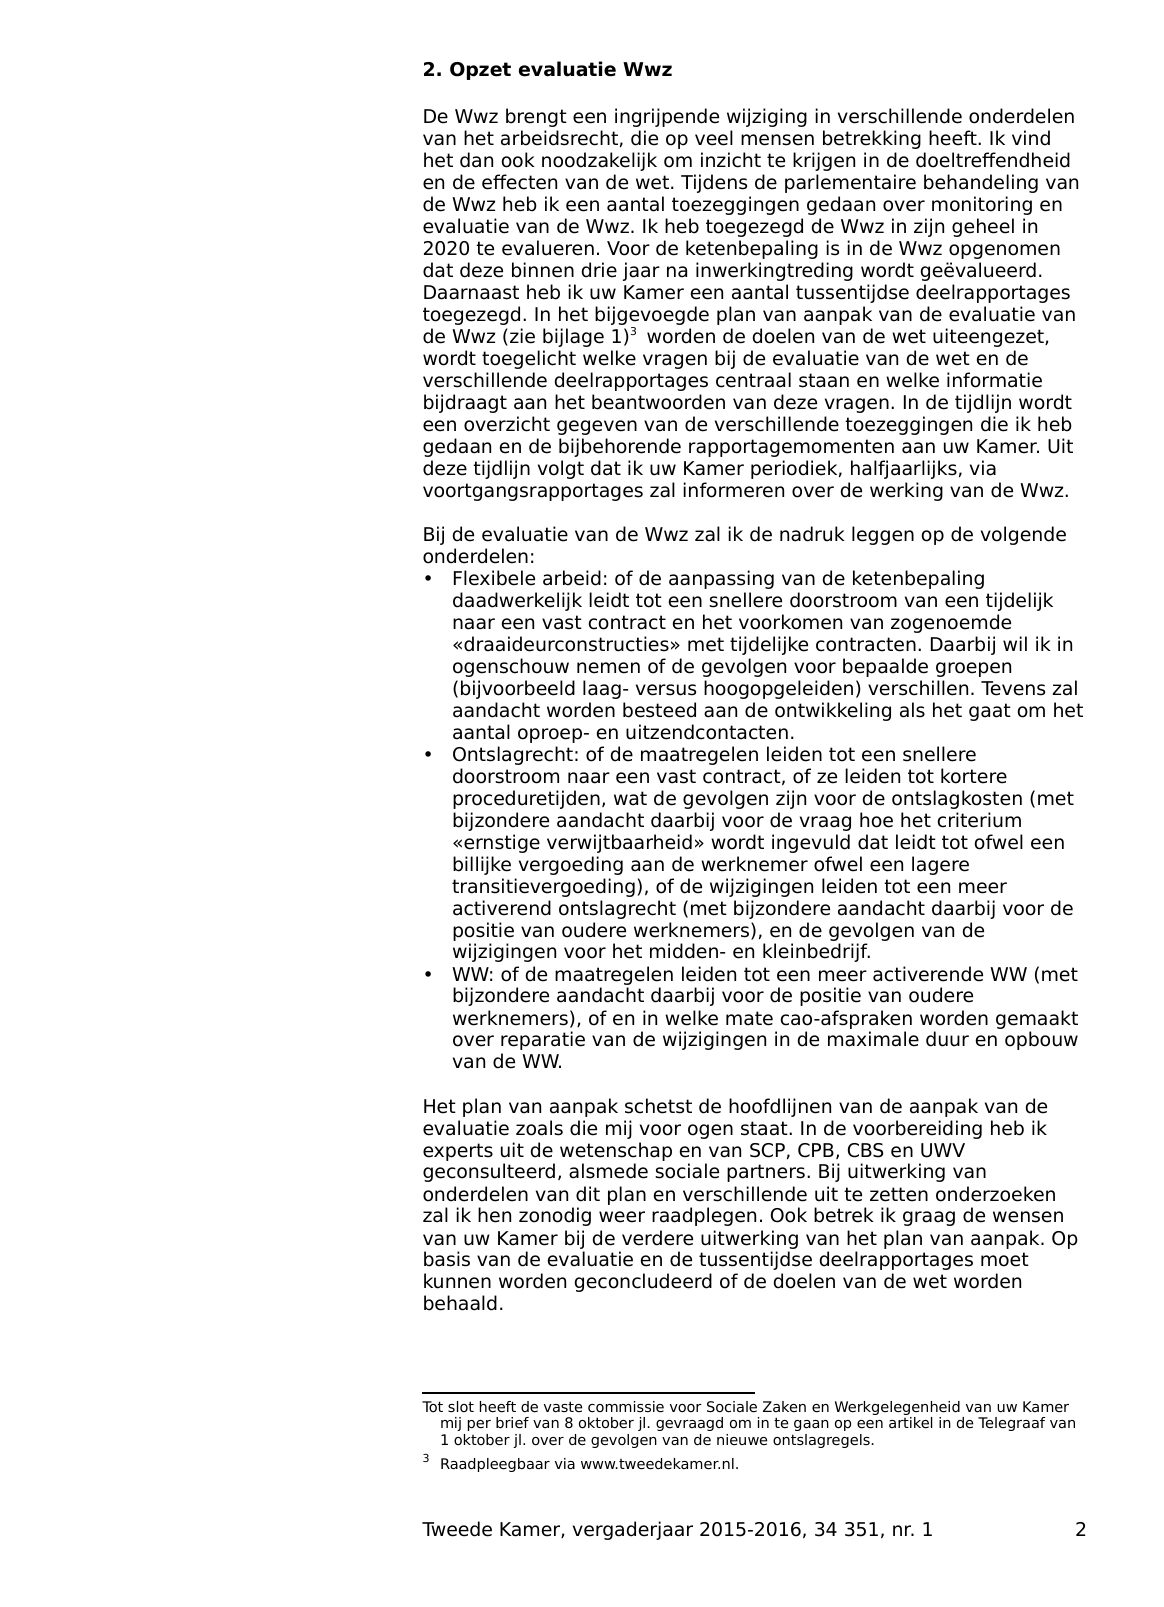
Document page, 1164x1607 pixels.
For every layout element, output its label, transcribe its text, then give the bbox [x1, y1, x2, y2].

text De Wwz brengt een ingrijpende wijziging in verschillende onderdelen van het arbeidsrecht, die op veel mensen betrekking heeft. Ik vind het dan ook noodzakelijk om inzicht te krijgen in de doeltreffendheid en de effecten van de wet. Tijdens de parlementaire behandeling van de Wwz heb ik een aantal toezeggingen gedaan over monitoring en evaluatie van de Wwz. Ik heb toegezegd de Wwz in zijn geheel in 2020 te evalueren. Voor de ketenbepaling is in de Wwz opgenomen dat deze binnen drie jaar na inwerkingtreding wordt geëvalueerd. Daarnaast heb ik uw Kamer een aantal tussentijdse deelrapportages toegezegd. In het bijgevoegde plan van aanpak van de evaluatie van de Wwz (zie bijlage 1) worden de doelen van de wet uiteengezet, wordt toegelicht welke vragen bij de evaluatie van de wet en de verschillende deelrapportages centraal staan en welke informatie bijdraagt aan het beantwoorden van deze vragen. In de tijdlijn wordt een overzicht gegeven van de verschillende toezeggingen die ik heb gedaan en de bijbehorende rapportagemomenten aan uw Kamer. Uit deze tijdlijn volgt dat ik uw Kamer periodiek, halfjaarlijks, via voortgangsrapportages zal informeren over de werking van de Wwz. [422, 106, 1087, 502]
subtitle 2. Opzet evaluatie Wwz [422, 59, 1087, 81]
text • Ontslagrecht: of de maatregelen leiden tot een snellere doorstroom naar een vast contract, of ze leiden tot kortere proceduretijden, wat de gevolgen zijn voor de ontslagkosten (met bijzondere aandacht daarbij voor de vraag hoe het criterium «ernstige verwijtbaarheid» wordt ingevuld dat leidt tot ofwel een billijke vergoeding aan de werknemer ofwel een lagere transitievergoeding), of de wijzigingen leiden tot een meer activerend ontslagrecht (met bijzondere aandacht daarbij voor de positie van oudere werknemers), en de gevolgen van de wijzigingen voor het midden- en kleinbedrijf. [422, 744, 1087, 963]
text Raadpleegbaar via www.tweedekamer.nl. [422, 1452, 1087, 1474]
text • WW: of de maatregelen leiden tot een meer activerende WW (met bijzondere aandacht daarbij voor de positie van oudere werknemers), of en in welke mate cao-afspraken worden gemaakt over reparatie van de wijzigingen in de maximale duur en opbouw van de WW. [422, 963, 1087, 1073]
text Het plan van aanpak schetst de hoofdlijnen van de aanpak van de evaluatie zoals die mij voor ogen staat. In de voorbereiding heb ik experts uit de wetenschap en van SCP, CPB, CBS en UWV geconsulteerd, alsmede sociale partners. Bij uitwerking van onderdelen van dit plan en verschillende uit te zetten onderzoeken zal ik hen zonodig weer raadplegen. Ook betrek ik graag de wensen van uw Kamer bij de verdere uitwerking van het plan van aanpak. Op basis van de evaluatie en de tussentijdse deelrapportages moet kunnen worden geconcludeerd of de doelen van de wet worden behaald. [422, 1096, 1087, 1315]
text Tot slot heeft de vaste commissie voor Sociale Zaken en Werkgelegenheid van uw Kamer mij per brief van 8 oktober jl. gevraagd om in te gaan op een artikel in de Telegraaf van 1 oktober jl. over de gevolgen van de nieuwe ontslagregels. [422, 1399, 1087, 1449]
text Bij de evaluatie van de Wwz zal ik de nadruk leggen op de volgende onderdelen: [422, 524, 1087, 568]
text • Flexibele arbeid: of de aanpassing van de ketenbepaling daadwerkelijk leidt tot een snellere doorstroom van een tijdelijk naar een vast contract en het voorkomen van zogenoemde «draaideurconstructies» met tijdelijke contracten. Daarbij wil ik in ogenschouw nemen of de gevolgen voor bepaalde groepen (bijvoorbeeld laag- versus hoogopgeleiden) verschillen. Tevens zal aandacht worden besteed aan de ontwikkeling als het gaat om het aantal oproep- en uitzendcontacten. [422, 568, 1087, 744]
